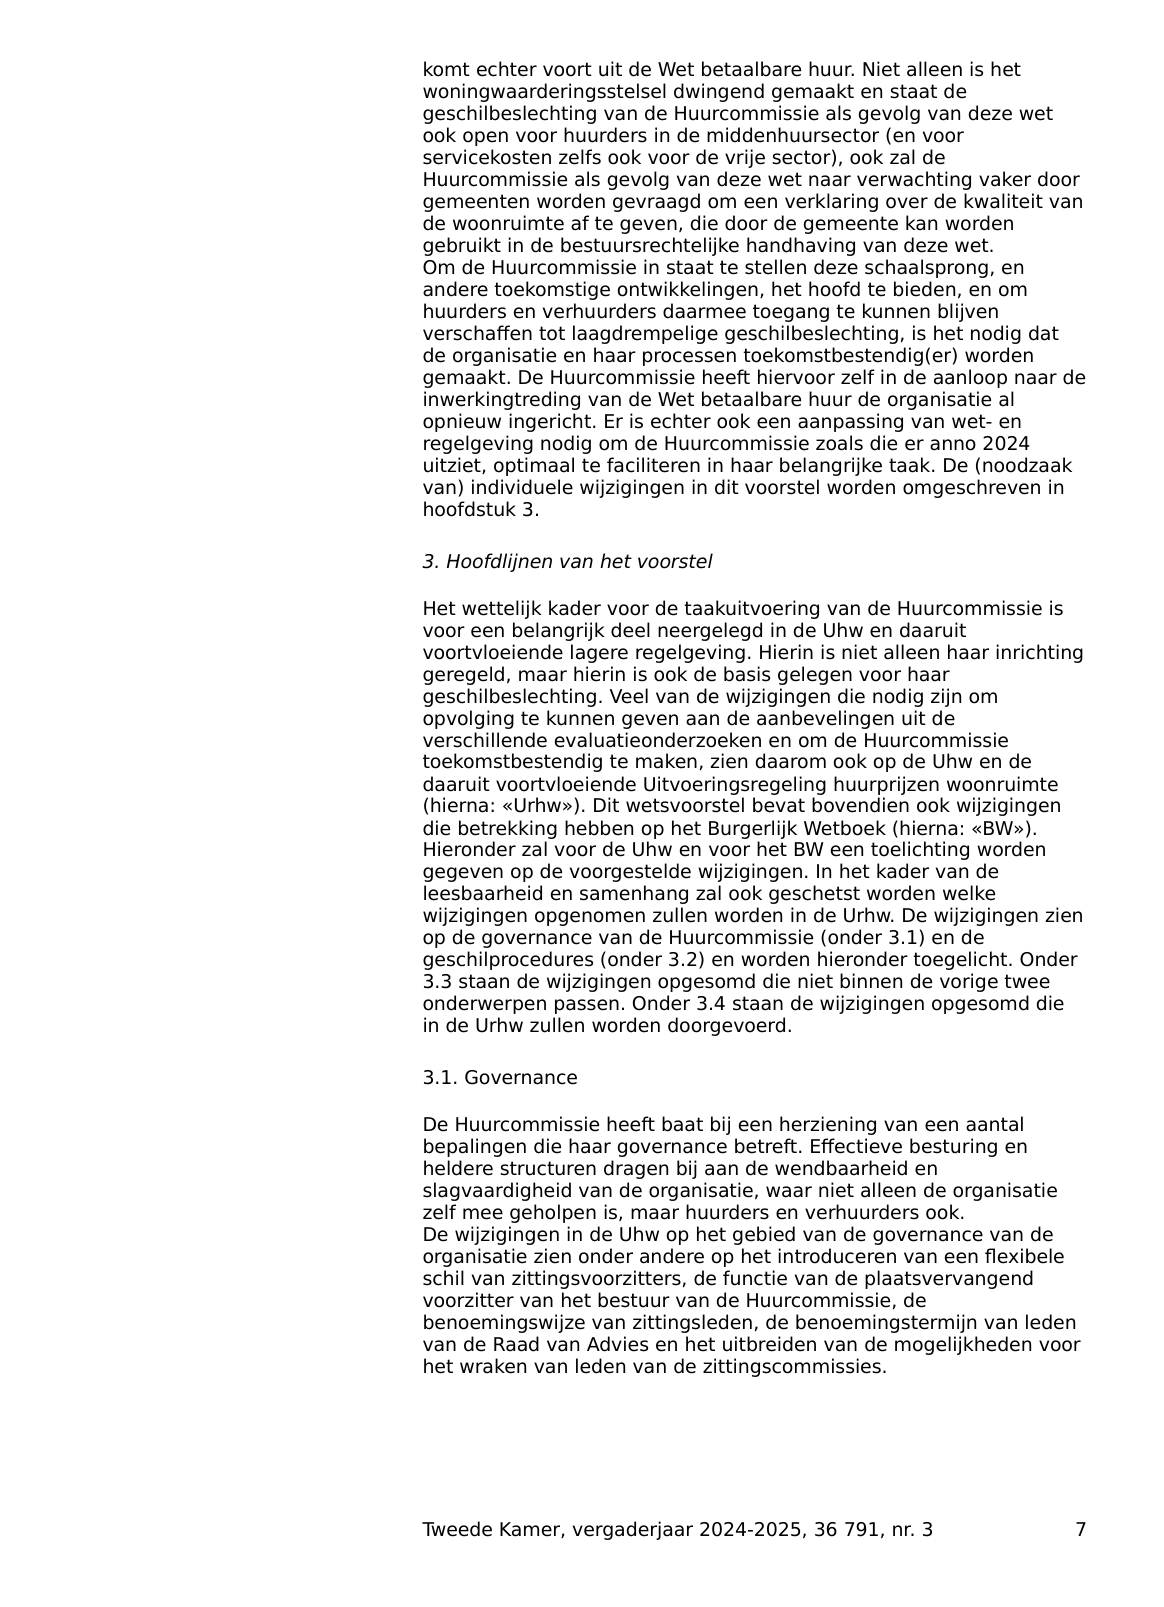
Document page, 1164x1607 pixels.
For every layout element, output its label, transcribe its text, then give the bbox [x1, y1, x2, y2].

text Om de Huurcommissie in staat te stellen deze schaalsprong, en andere toekomstige ontwikkelingen, het hoofd te bieden, en om huurders en verhuurders daarmee toegang te kunnen blijven verschaffen tot laagdrempelige geschilbeslechting, is het nodig dat de organisatie en haar processen toekomstbestendig(er) worden gemaakt. De Huurcommissie heeft hiervoor zelf in de aanloop naar de inwerkingtreding van de Wet betaalbare huur de organisatie al opnieuw ingericht. Er is echter ook een aanpassing van wet- en regelgeving nodig om de Huurcommissie zoals die er anno 2024 uitziet, optimaal te faciliteren in haar belangrijke taak. De (noodzaak van) individuele wijzigingen in dit voorstel worden omgeschreven in hoofdstuk 3. [422, 257, 1087, 521]
text komt echter voort uit de Wet betaalbare huur. Niet alleen is het woningwaarderingsstelsel dwingend gemaakt en staat de geschilbeslechting van de Huurcommissie als gevolg van deze wet ook open voor huurders in de middenhuursector (en voor servicekosten zelfs ook voor de vrije sector), ook zal de Huurcommissie als gevolg van deze wet naar verwachting vaker door gemeenten worden gevraagd om een verklaring over de kwaliteit van de woonruimte af te geven, die door de gemeente kan worden gebruikt in de bestuursrechtelijke handhaving van deze wet. [422, 59, 1087, 257]
text De Huurcommissie heeft baat bij een herziening van een aantal bepalingen die haar governance betreft. Effectieve besturing en heldere structuren dragen bij aan de wendbaarheid en slagvaardigheid van de organisatie, waar niet alleen de organisatie zelf mee geholpen is, maar huurders en verhuurders ook. [422, 1114, 1087, 1224]
text Het wettelijk kader voor de taakuitvoering van de Huurcommissie is voor een belangrijk deel neergelegd in de Uhw en daaruit voortvloeiende lagere regelgeving. Hierin is niet alleen haar inrichting geregeld, maar hierin is ook de basis gelegen voor haar geschilbeslechting. Veel van de wijzigingen die nodig zijn om opvolging te kunnen geven aan de aanbevelingen uit de verschillende evaluatieonderzoeken en om de Huurcommissie toekomstbestendig te maken, zien daarom ook op de Uhw en de daaruit voortvloeiende Uitvoeringsregeling huurprijzen woonruimte (hierna: «Urhw»). Dit wetsvoorstel bevat bovendien ook wijzigingen die betrekking hebben op het Burgerlijk Wetboek (hierna: «BW»). Hieronder zal voor de Uhw en voor het BW een toelichting worden gegeven op de voorgestelde wijzigingen. In het kader van de leesbaarheid en samenhang zal ook geschetst worden welke wijzigingen opgenomen zullen worden in de Urhw. De wijzigingen zien op de governance van de Huurcommissie (onder 3.1) en de geschilprocedures (onder 3.2) en worden hieronder toegelicht. Onder 3.3 staan de wijzigingen opgesomd die niet binnen de vorige twee onderwerpen passen. Onder 3.4 staan de wijzigingen opgesomd die in de Urhw zullen worden doorgevoerd. [422, 598, 1087, 1037]
subtitle 3. Hoofdlijnen van het voorstel [422, 551, 1087, 573]
text De wijzigingen in de Uhw op het gebied van de governance van de organisatie zien onder andere op het introduceren van een flexibele schil van zittingsvoorzitters, de functie van de plaatsvervangend voorzitter van het bestuur van de Huurcommissie, de benoemingswijze van zittingsleden, de benoemingstermijn van leden van de Raad van Advies en het uitbreiden van de mogelijkheden voor het wraken van leden van de zittingscommissies. [422, 1224, 1087, 1378]
subtitle 3.1. Governance [422, 1067, 1087, 1089]
